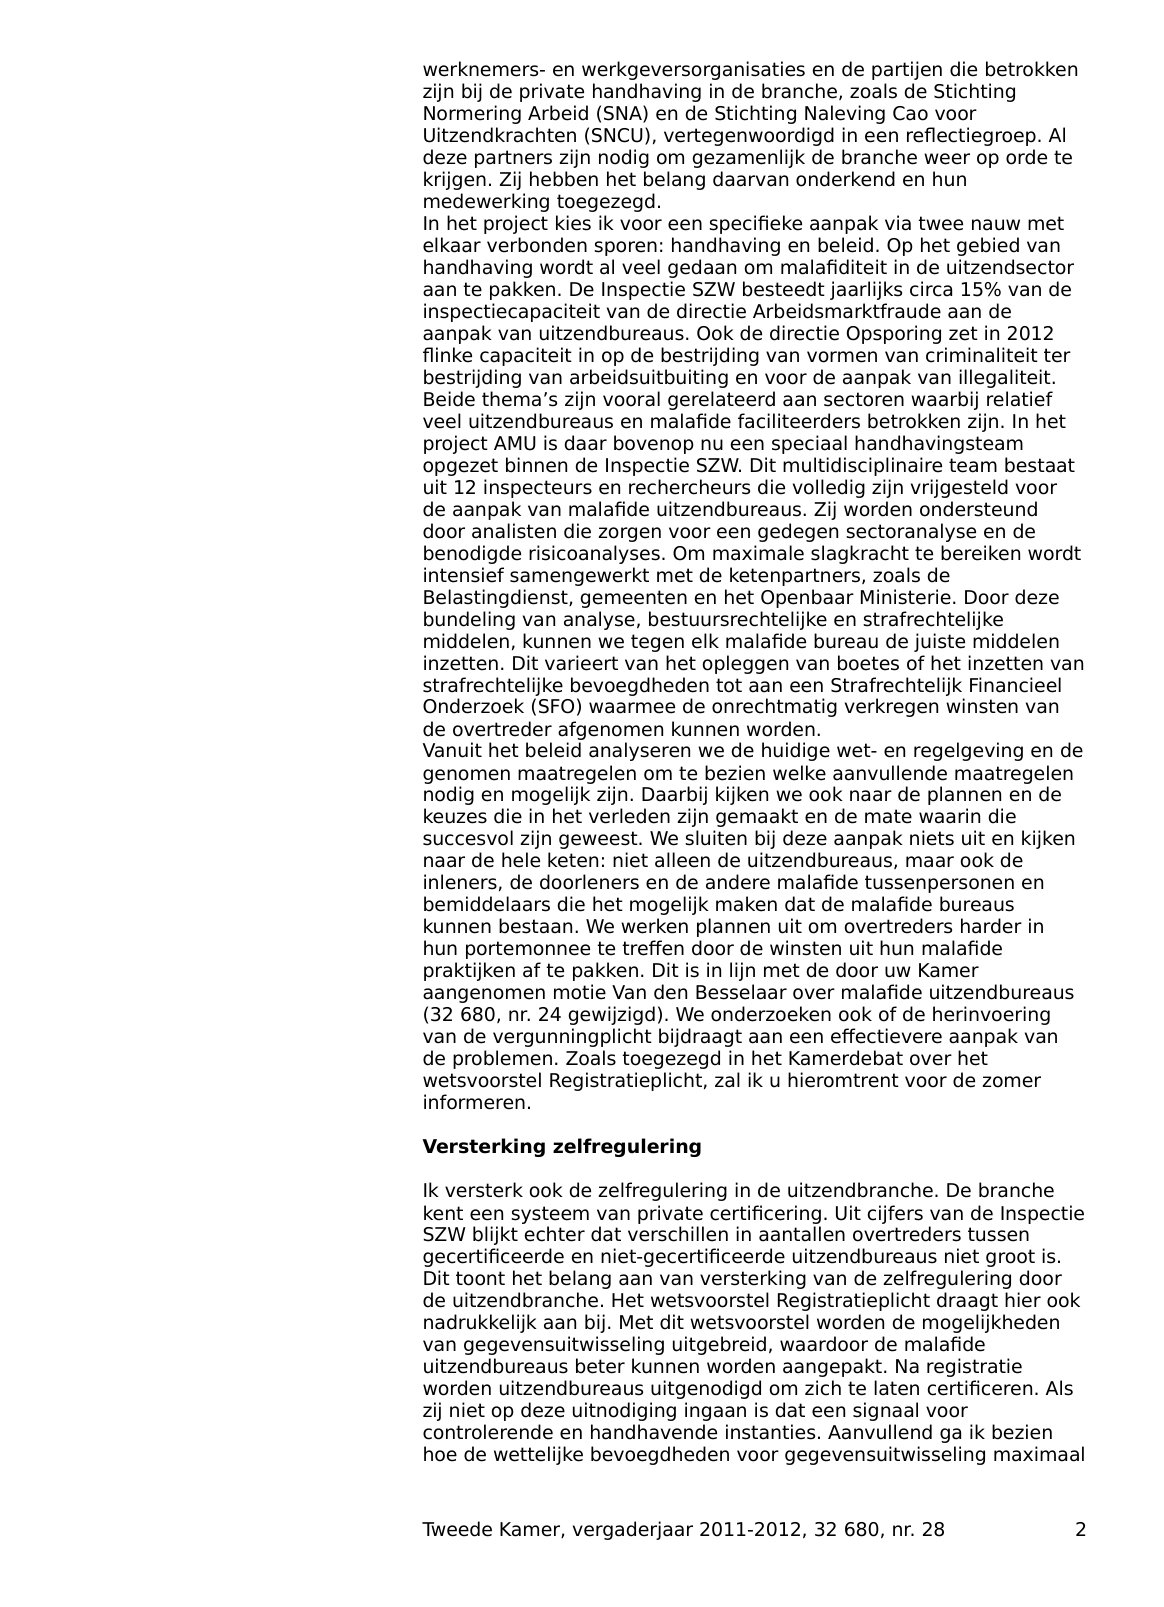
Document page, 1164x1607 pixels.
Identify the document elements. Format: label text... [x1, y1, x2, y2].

text In het project kies ik voor een specifieke aanpak via twee nauw met elkaar verbonden sporen: handhaving en beleid. Op het gebied van handhaving wordt al veel gedaan om malafiditeit in de uitzendsector aan te pakken. De Inspectie SZW besteedt jaarlijks circa 15% van de inspectiecapaciteit van de directie Arbeidsmarktfraude aan de aanpak van uitzendbureaus. Ook de directie Opsporing zet in 2012 flinke capaciteit in op de bestrijding van vormen van criminaliteit ter bestrijding van arbeidsuitbuiting en voor de aanpak van illegaliteit. Beide thema’s zijn vooral gerelateerd aan sectoren waarbij relatief veel uitzendbureaus en malafide faciliteerders betrokken zijn. In het project AMU is daar bovenop nu een speciaal handhavingsteam opgezet binnen de Inspectie SZW. Dit multidisciplinaire team bestaat uit 12 inspecteurs en rechercheurs die volledig zijn vrijgesteld voor de aanpak van malafide uitzendbureaus. Zij worden ondersteund door analisten die zorgen voor een gedegen sectoranalyse en de benodigde risicoanalyses. Om maximale slagkracht te bereiken wordt intensief samengewerkt met de ketenpartners, zoals de Belastingdienst, gemeenten en het Openbaar Ministerie. Door deze bundeling van analyse, bestuursrechtelijke en strafrechtelijke middelen, kunnen we tegen elk malafide bureau de juiste middelen inzetten. Dit varieert van het opleggen van boetes of het inzetten van strafrechtelijke bevoegdheden tot aan een Strafrechtelijk Financieel Onderzoek (SFO) waarmee de onrechtmatig verkregen winsten van de overtreder afgenomen kunnen worden. [422, 213, 1087, 740]
text Ik versterk ook de zelfregulering in de uitzendbranche. De branche kent een systeem van private certificering. Uit cijfers van de Inspectie SZW blijkt echter dat verschillen in aantallen overtreders tussen gecertificeerde en niet-gecertificeerde uitzendbureaus niet groot is. Dit toont het belang aan van versterking van de zelfregulering door de uitzendbranche. Het wetsvoorstel Registratieplicht draagt hier ook nadrukkelijk aan bij. Met dit wetsvoorstel worden de mogelijkheden van gegevensuitwisseling uitgebreid, waardoor de malafide uitzendbureaus beter kunnen worden aangepakt. Na registratie worden uitzendbureaus uitgenodigd om zich te laten certificeren. Als zij niet op deze uitnodiging ingaan is dat een signaal voor controlerende en handhavende instanties. Aanvullend ga ik bezien hoe de wettelijke bevoegdheden voor gegevensuitwisseling maximaal [422, 1180, 1087, 1466]
text werknemers- en werkgeversorganisaties en de partijen die betrokken zijn bij de private handhaving in de branche, zoals de Stichting Normering Arbeid (SNA) en de Stichting Naleving Cao voor Uitzendkrachten (SNCU), vertegenwoordigd in een reflectiegroep. Al deze partners zijn nodig om gezamenlijk de branche weer op orde te krijgen. Zij hebben het belang daarvan onderkend en hun medewerking toegezegd. [422, 59, 1087, 213]
text Vanuit het beleid analyseren we de huidige wet- en regelgeving en de genomen maatregelen om te bezien welke aanvullende maatregelen nodig en mogelijk zijn. Daarbij kijken we ook naar de plannen en de keuzes die in het verleden zijn gemaakt en de mate waarin die succesvol zijn geweest. We sluiten bij deze aanpak niets uit en kijken naar de hele keten: niet alleen de uitzendbureaus, maar ook de inleners, de doorleners en de andere malafide tussenpersonen en bemiddelaars die het mogelijk maken dat de malafide bureaus kunnen bestaan. We werken plannen uit om overtreders harder in hun portemonnee te treffen door de winsten uit hun malafide praktijken af te pakken. Dit is in lijn met de door uw Kamer aangenomen motie Van den Besselaar over malafide uitzendbureaus (32 680, nr. 24 gewijzigd). We onderzoeken ook of de herinvoering van de vergunningplicht bijdraagt aan een effectievere aanpak van de problemen. Zoals toegezegd in het Kamerdebat over het wetsvoorstel Registratieplicht, zal ik u hieromtrent voor de zomer informeren. [422, 740, 1087, 1114]
subtitle Versterking zelfregulering [422, 1136, 1087, 1158]
